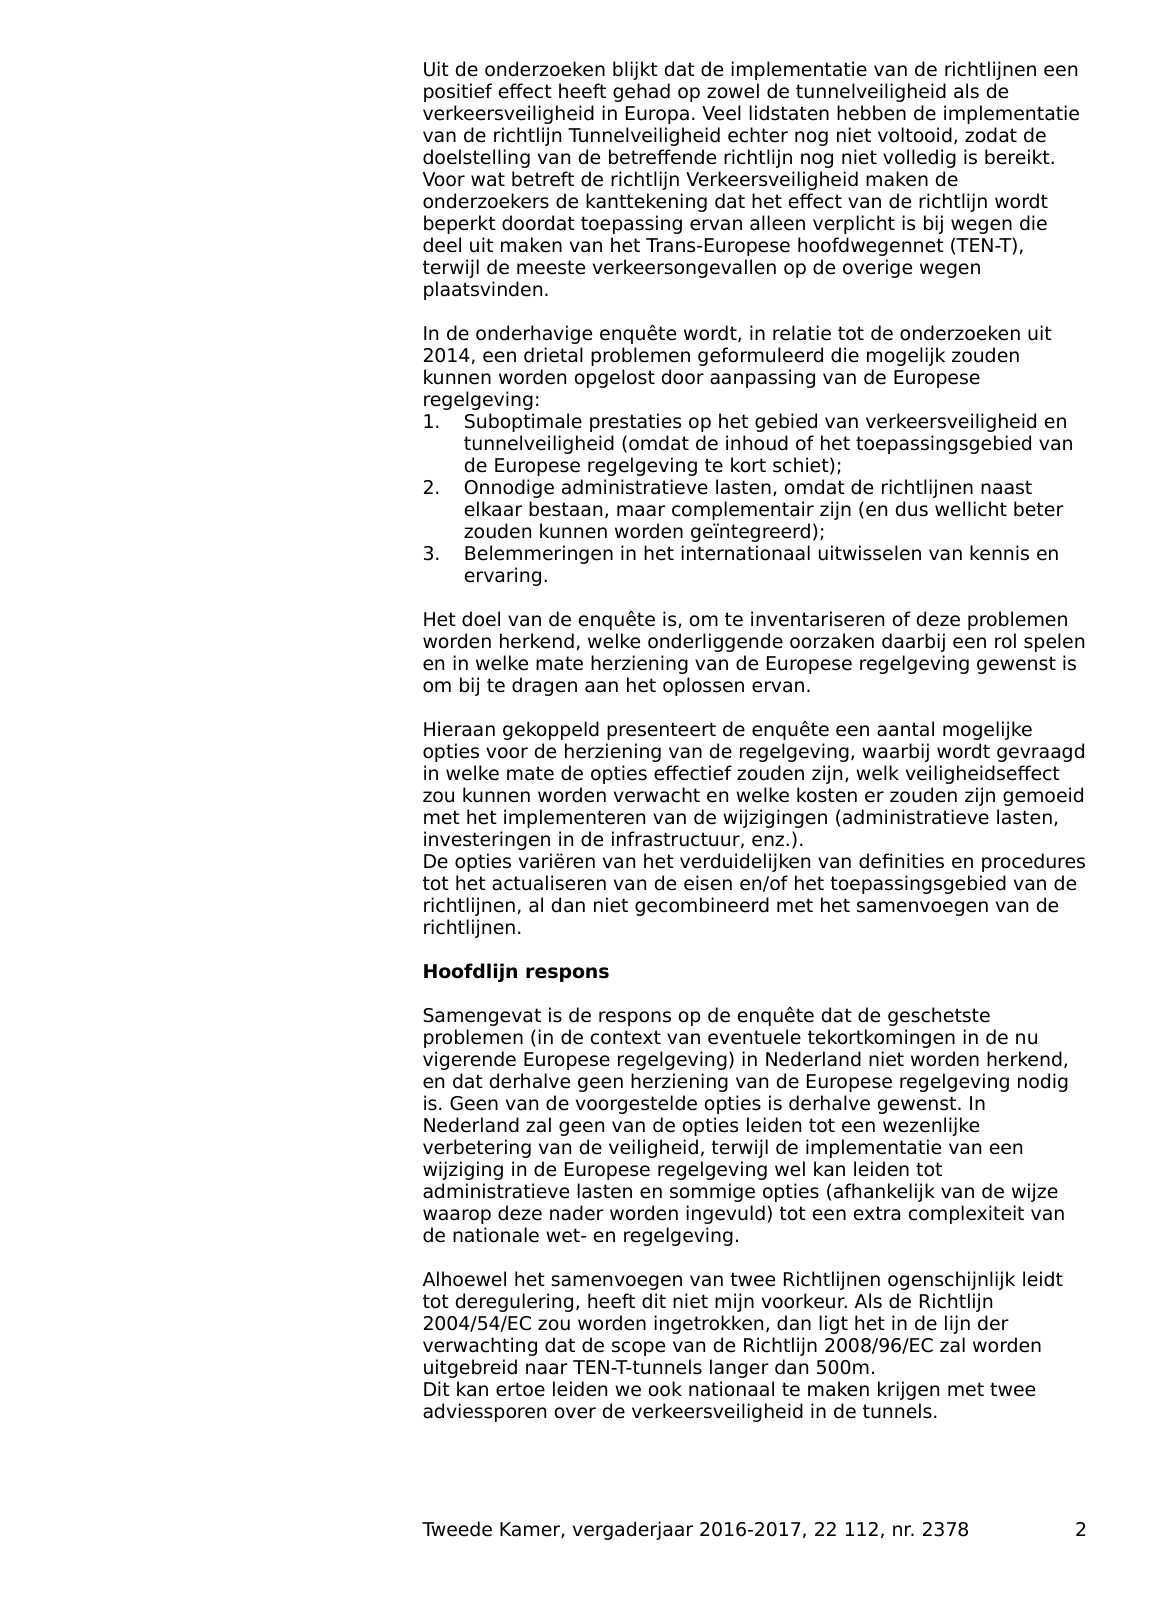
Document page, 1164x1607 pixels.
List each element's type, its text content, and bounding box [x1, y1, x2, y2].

text De opties variëren van het verduidelijken van definities en procedures tot het actualiseren van de eisen en/of het toepassingsgebied van de richtlijnen, al dan niet gecombineerd met het samenvoegen van de richtlijnen. [422, 851, 1087, 939]
text 2. Onnodige administratieve lasten, omdat de richtlijnen naast elkaar bestaan, maar complementair zijn (en dus wellicht beter zouden kunnen worden geïntegreerd); [422, 477, 1087, 543]
text 3. Belemmeringen in het internationaal uitwisselen van kennis en ervaring. [422, 543, 1087, 587]
subtitle Hoofdlijn respons [422, 961, 1087, 983]
text Alhoewel het samenvoegen van twee Richtlijnen ogenschijnlijk leidt tot deregulering, heeft dit niet mijn voorkeur. Als de Richtlijn 2004/54/EC zou worden ingetrokken, dan ligt het in de lijn der verwachting dat de scope van de Richtlijn 2008/96/EC zal worden uitgebreid naar TEN-T-tunnels langer dan 500m. [422, 1269, 1087, 1379]
text 1. Suboptimale prestaties op het gebied van verkeersveiligheid en tunnelveiligheid (omdat de inhoud of het toepassingsgebied van de Europese regelgeving te kort schiet); [422, 411, 1087, 477]
text Dit kan ertoe leiden we ook nationaal te maken krijgen met twee adviessporen over de verkeersveiligheid in de tunnels. [422, 1379, 1087, 1423]
text Samengevat is de respons op de enquête dat de geschetste problemen (in de context van eventuele tekortkomingen in de nu vigerende Europese regelgeving) in Nederland niet worden herkend, en dat derhalve geen herziening van de Europese regelgeving nodig is. Geen van de voorgestelde opties is derhalve gewenst. In Nederland zal geen van de opties leiden tot een wezenlijke verbetering van de veiligheid, terwijl de implementatie van een wijziging in de Europese regelgeving wel kan leiden tot administratieve lasten en sommige opties (afhankelijk van de wijze waarop deze nader worden ingevuld) tot een extra complexiteit van de nationale wet- en regelgeving. [422, 1005, 1087, 1247]
text In de onderhavige enquête wordt, in relatie tot de onderzoeken uit 2014, een drietal problemen geformuleerd die mogelijk zouden kunnen worden opgelost door aanpassing van de Europese regelgeving: [422, 323, 1087, 411]
text Het doel van de enquête is, om te inventariseren of deze problemen worden herkend, welke onderliggende oorzaken daarbij een rol spelen en in welke mate herziening van de Europese regelgeving gewenst is om bij te dragen aan het oplossen ervan. [422, 609, 1087, 697]
text Uit de onderzoeken blijkt dat de implementatie van de richtlijnen een positief effect heeft gehad op zowel de tunnelveiligheid als de verkeersveiligheid in Europa. Veel lidstaten hebben de implementatie van de richtlijn Tunnelveiligheid echter nog niet voltooid, zodat de doelstelling van de betreffende richtlijn nog niet volledig is bereikt. Voor wat betreft de richtlijn Verkeersveiligheid maken de onderzoekers de kanttekening dat het effect van de richtlijn wordt beperkt doordat toepassing ervan alleen verplicht is bij wegen die deel uit maken van het Trans-Europese hoofdwegennet (TEN-T), terwijl de meeste verkeersongevallen op de overige wegen plaatsvinden. [422, 59, 1087, 301]
text Hieraan gekoppeld presenteert de enquête een aantal mogelijke opties voor de herziening van de regelgeving, waarbij wordt gevraagd in welke mate de opties effectief zouden zijn, welk veiligheidseffect zou kunnen worden verwacht en welke kosten er zouden zijn gemoeid met het implementeren van de wijzigingen (administratieve lasten, investeringen in de infrastructuur, enz.). [422, 719, 1087, 851]
